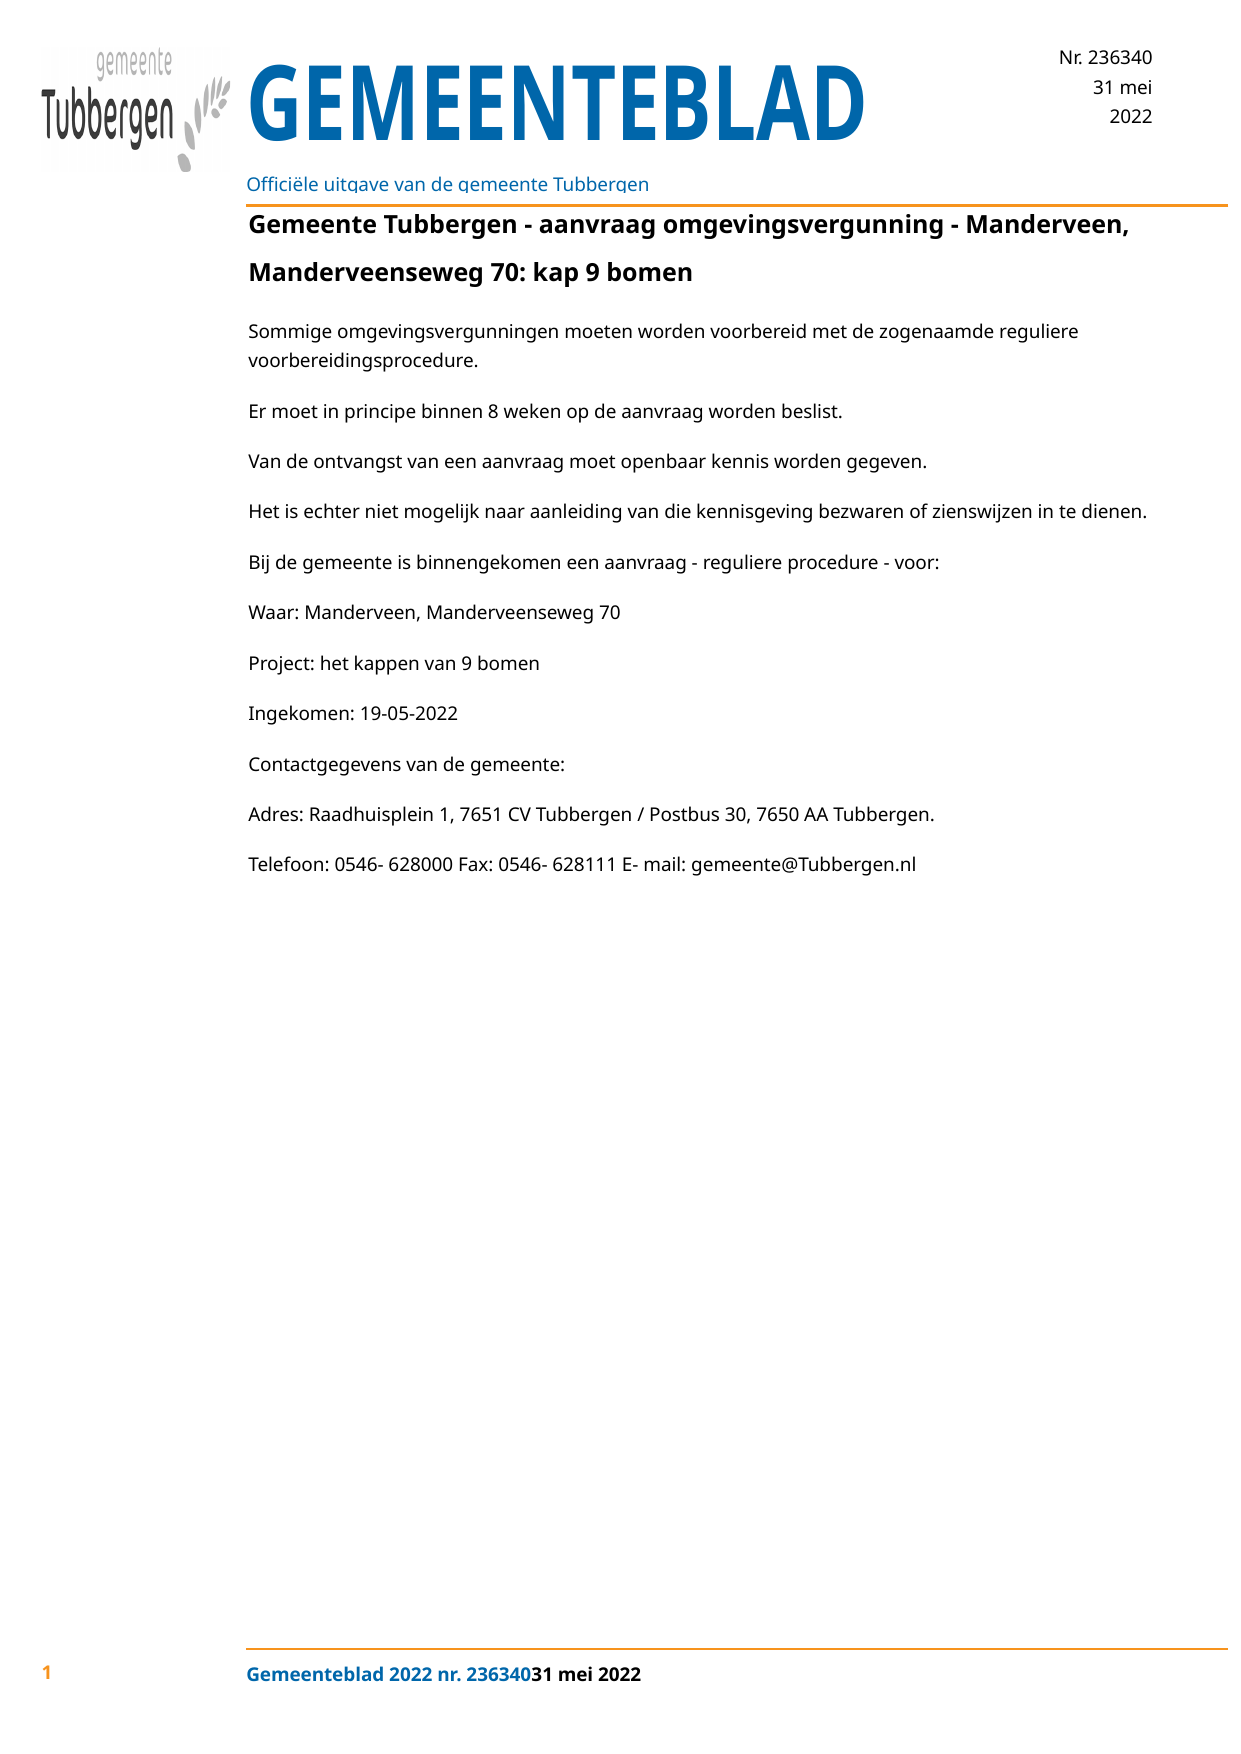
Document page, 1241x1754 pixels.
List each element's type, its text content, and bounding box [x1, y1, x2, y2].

text Er moet in principe binnen 8 weken op de aanvraag worden beslist. [248, 398, 1152, 424]
text Het is echter niet mogelijk naar aanleiding van die kennisgeving bezwaren of zienswijzen in te dienen. [248, 499, 1152, 524]
picture [41, 47, 231, 172]
text Adres: Raadhuisplein 1, 7651 CV Tubbergen / Postbus 30, 7650 AA Tubbergen. [248, 801, 1152, 827]
text Ingekomen: 19-05-2022 [248, 700, 1152, 726]
text Waar: Manderveen, Manderveenseweg 70 [248, 599, 1152, 625]
text Sommige omgevingsvergunningen moeten worden voorbereid met de zogenaamde reguliere voorbereidingsprocedure. [248, 318, 1152, 373]
text Telefoon: 0546- 628000 Fax: 0546- 628111 E- mail: gemeente@Tubbergen.nl [248, 852, 1152, 877]
text Contactgegevens van de gemeente: [248, 751, 1152, 777]
text Project: het kappen van 9 bomen [248, 650, 1152, 676]
text Bij de gemeente is binnengekomen een aanvraag - reguliere procedure - voor: [248, 549, 1152, 575]
text Van de ontvangst van een aanvraag moet openbaar kennis worden gegeven. [248, 448, 1152, 474]
text Gemeente Tubbergen - aanvraag omgevingsvergunning - Manderveen, Manderveenseweg 70: kap 9 bomen [248, 207, 1152, 288]
